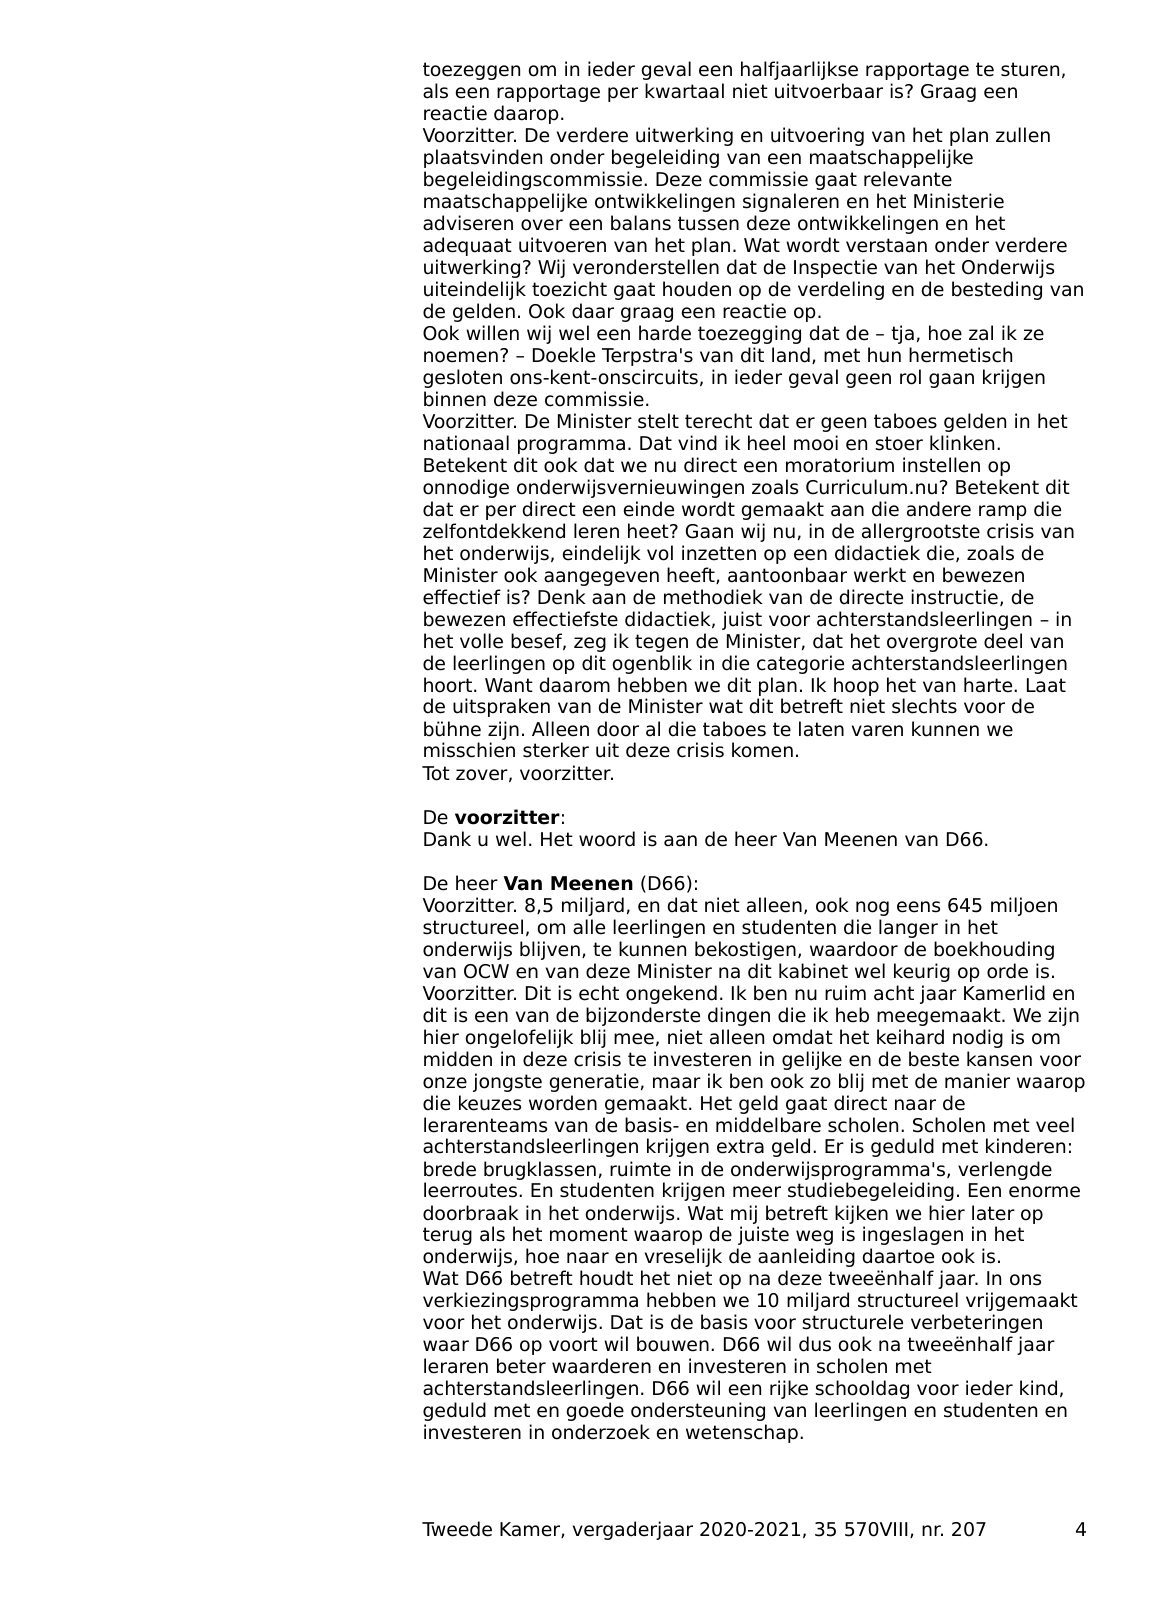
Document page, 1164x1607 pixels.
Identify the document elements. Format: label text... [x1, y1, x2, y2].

text De voorzitter: [422, 807, 1087, 828]
text Voorzitter. De verdere uitwerking en uitvoering van het plan zullen plaatsvinden onder begeleiding van een maatschappelijke begeleidingscommissie. Deze commissie gaat relevante maatschappelijke ontwikkelingen signaleren en het Ministerie adviseren over een balans tussen deze ontwikkelingen en het adequaat uitvoeren van het plan. Wat wordt verstaan onder verdere uitwerking? Wij veronderstellen dat de Inspectie van het Onderwijs uiteindelijk toezicht gaat houden op de verdeling en de besteding van de gelden. Ook daar graag een reactie op. [422, 125, 1087, 323]
text De heer Van Meenen (D66): [422, 873, 1087, 895]
text Wat D66 betreft houdt het niet op na deze tweeënhalf jaar. In ons verkiezingsprogramma hebben we 10 miljard structureel vrijgemaakt voor het onderwijs. Dat is de basis voor structurele verbeteringen waar D66 op voort wil bouwen. D66 wil dus ook na tweeënhalf jaar leraren beter waarderen en investeren in scholen met achterstandsleerlingen. D66 wil een rijke schooldag voor ieder kind, geduld met en goede ondersteuning van leerlingen en studenten en investeren in onderzoek en wetenschap. [422, 1268, 1087, 1444]
text Voorzitter. Dit is echt ongekend. Ik ben nu ruim acht jaar Kamerlid en dit is een van de bijzonderste dingen die ik heb meegemaakt. We zijn hier ongelofelijk blij mee, niet alleen omdat het keihard nodig is om midden in deze crisis te investeren in gelijke en de beste kansen voor onze jongste generatie, maar ik ben ook zo blij met de manier waarop die keuzes worden gemaakt. Het geld gaat direct naar de lerarenteams van de basis- en middelbare scholen. Scholen met veel achterstandsleerlingen krijgen extra geld. Er is geduld met kinderen: brede brugklassen, ruimte in de onderwijsprogramma's, verlengde leerroutes. En studenten krijgen meer studiebegeleiding. Een enorme doorbraak in het onderwijs. Wat mij betreft kijken we hier later op terug als het moment waarop de juiste weg is ingeslagen in het onderwijs, hoe naar en vreselijk de aanleiding daartoe ook is. [422, 983, 1087, 1268]
text Voorzitter. 8,5 miljard, en dat niet alleen, ook nog eens 645 miljoen structureel, om alle leerlingen en studenten die langer in het onderwijs blijven, te kunnen bekostigen, waardoor de boekhouding van OCW en van deze Minister na dit kabinet wel keurig op orde is. [422, 895, 1087, 983]
text Voorzitter. De Minister stelt terecht dat er geen taboes gelden in het nationaal programma. Dat vind ik heel mooi en stoer klinken. Betekent dit ook dat we nu direct een moratorium instellen op onnodige onderwijsvernieuwingen zoals Curriculum.nu? Betekent dit dat er per direct een einde wordt gemaakt aan die andere ramp die zelfontdekkend leren heet? Gaan wij nu, in de allergrootste crisis van het onderwijs, eindelijk vol inzetten op een didactiek die, zoals de Minister ook aangegeven heeft, aantoonbaar werkt en bewezen effectief is? Denk aan de methodiek van de directe instructie, de bewezen effectiefste didactiek, juist voor achterstandsleerlingen – in het volle besef, zeg ik tegen de Minister, dat het overgrote deel van de leerlingen op dit ogenblik in die categorie achterstandsleerlingen hoort. Want daarom hebben we dit plan. Ik hoop het van harte. Laat de uitspraken van de Minister wat dit betreft niet slechts voor de bühne zijn. Alleen door al die taboes te laten varen kunnen we misschien sterker uit deze crisis komen. [422, 411, 1087, 762]
text Tot zover, voorzitter. [422, 762, 1087, 784]
text Ook willen wij wel een harde toezegging dat de – tja, hoe zal ik ze noemen? – Doekle Terpstra's van dit land, met hun hermetisch gesloten ons-kent-onscircuits, in ieder geval geen rol gaan krijgen binnen deze commissie. [422, 323, 1087, 411]
text toezeggen om in ieder geval een halfjaarlijkse rapportage te sturen, als een rapportage per kwartaal niet uitvoerbaar is? Graag een reactie daarop. [422, 59, 1087, 125]
text Dank u wel. Het woord is aan de heer Van Meenen van D66. [422, 828, 1087, 851]
